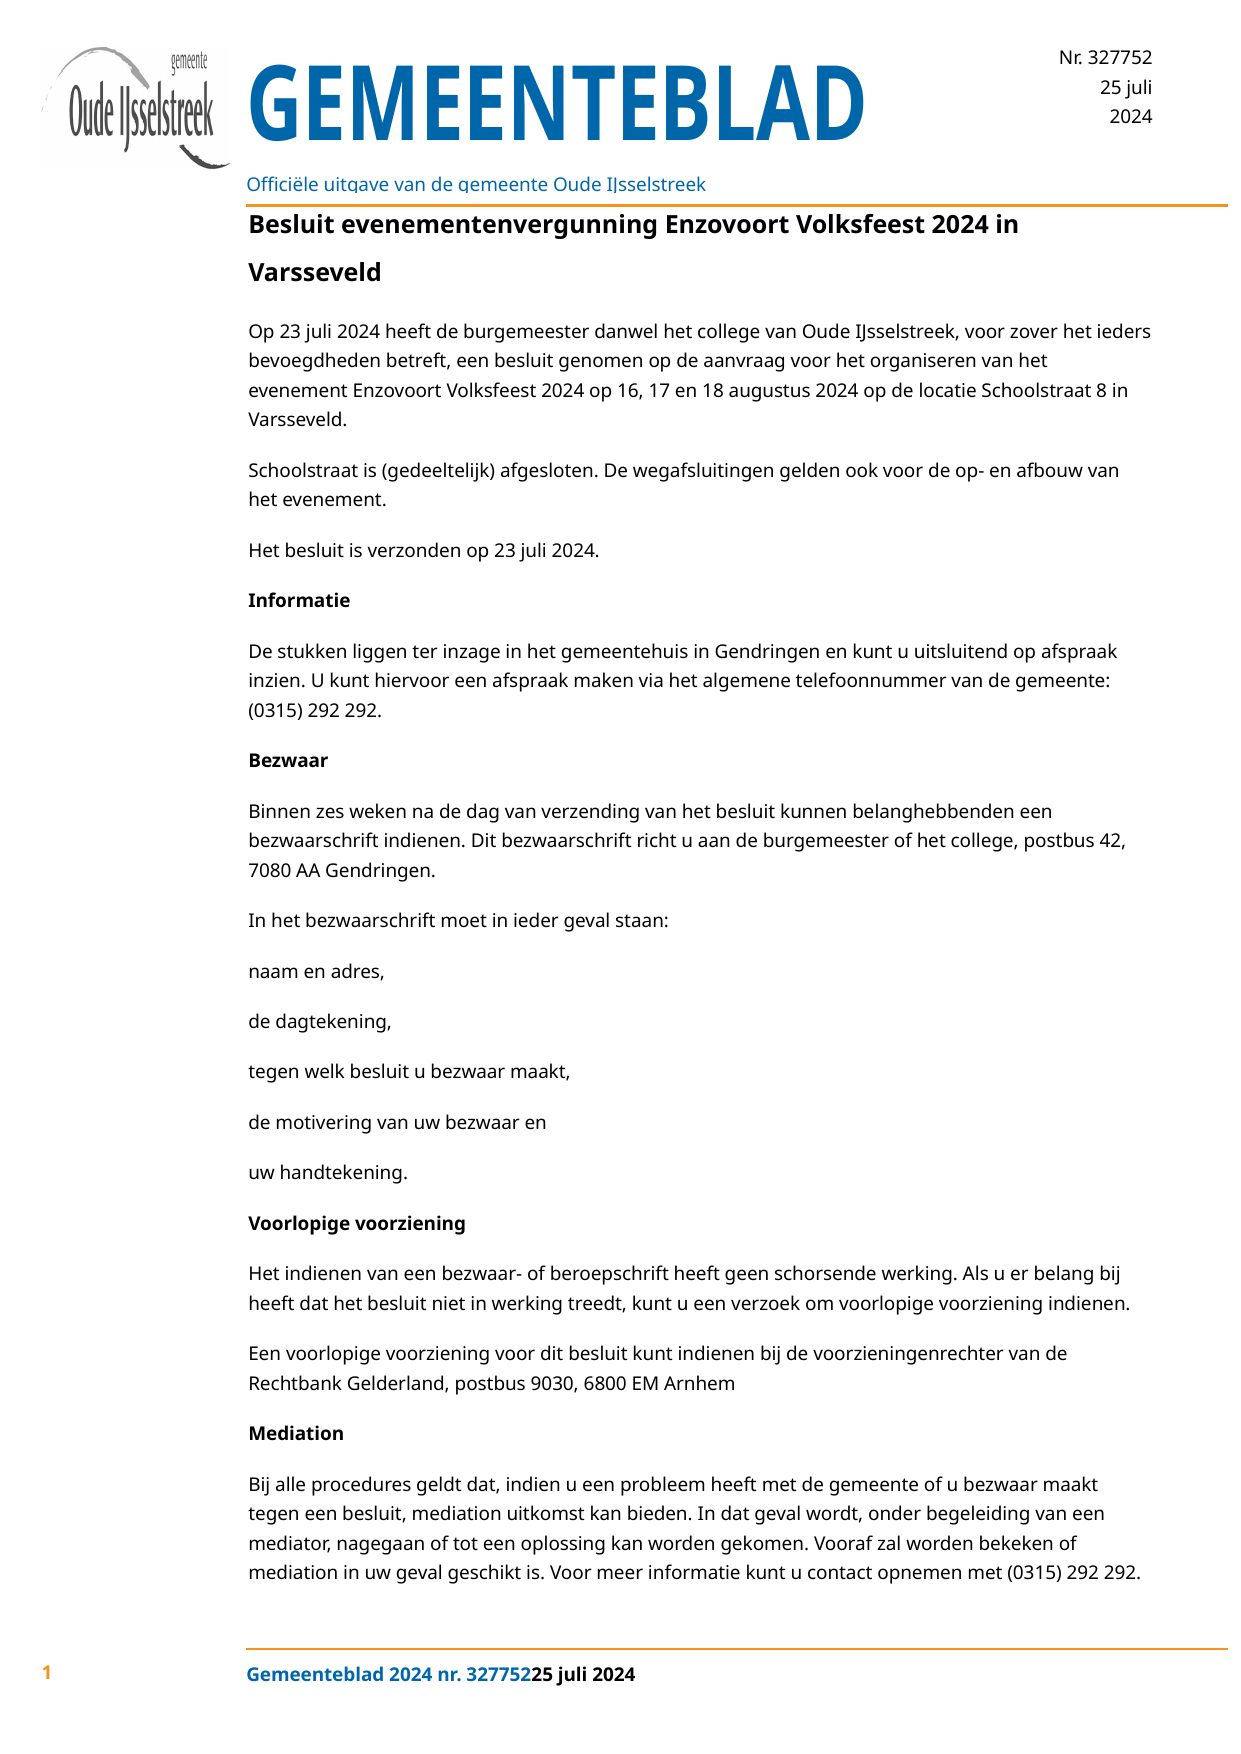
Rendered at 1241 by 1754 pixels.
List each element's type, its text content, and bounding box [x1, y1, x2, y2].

text Binnen zes weken na de dag van verzending van het besluit kunnen belanghebbenden een bezwaarschrift indienen. Dit bezwaarschrift richt u aan de burgemeester of het college, postbus 42, 7080 AA Gendringen. [248, 798, 1152, 883]
text de dagtekening, [248, 1008, 1152, 1034]
text Op 23 juli 2024 heeft de burgemeester danwel het college van Oude IJsselstreek, voor zover het ieders bevoegdheden betreft, een besluit genomen op de aanvraag voor het organiseren van het evenement Enzovoort Volksfeest 2024 op 16, 17 en 18 augustus 2024 op de locatie Schoolstraat 8 in Varsseveld. [248, 318, 1152, 432]
text Besluit evenementenvergunning Enzovoort Volksfeest 2024 in Varsseveld [248, 207, 1152, 288]
text Schoolstraat is (gedeeltelijk) afgesloten. De wegafsluitingen gelden ook voor de op- en afbouw van het evenement. [248, 457, 1152, 512]
text Voorlopige voorziening [248, 1210, 1152, 1236]
text In het bezwaarschrift moet in ieder geval staan: [248, 907, 1152, 933]
text Informatie [248, 587, 1152, 613]
text Bezwaar [248, 747, 1152, 773]
text De stukken liggen ter inzage in het gemeentehuis in Gendringen en kunt u uitsluitend op afspraak inzien. U kunt hiervoor een afspraak maken via het algemene telefoonnummer van de gemeente: (0315) 292 292. [248, 638, 1152, 723]
text de motivering van uw bezwaar en [248, 1109, 1152, 1135]
text Het indienen van een bezwaar- of beroepschrift heeft geen schorsende werking. Als u er belang bij heeft dat het besluit niet in werking treedt, kunt u een verzoek om voorlopige voorziening indienen. [248, 1260, 1152, 1316]
text tegen welk besluit u bezwaar maakt, [248, 1059, 1152, 1084]
text Een voorlopige voorziening voor dit besluit kunt indienen bij de voorzieningenrechter van de Rechtbank Gelderland, postbus 9030, 6800 EM Arnhem [248, 1340, 1152, 1396]
text naam en adres, [248, 958, 1152, 984]
text Mediation [248, 1420, 1152, 1446]
text uw handtekening. [248, 1159, 1152, 1185]
text Bij alle procedures geldt dat, indien u een probleem heeft met de gemeente of u bezwaar maakt tegen een besluit, mediation uitkomst kan bieden. In dat geval wordt, onder begeleiding van een mediator, nagegaan of tot een oplossing kan worden gekomen. Vooraf zal worden bekeken of mediation in uw geval geschikt is. Voor meer informatie kunt u contact opnemen met (0315) 292 292. [248, 1471, 1152, 1585]
picture [41, 47, 231, 172]
text Het besluit is verzonden op 23 juli 2024. [248, 537, 1152, 563]
